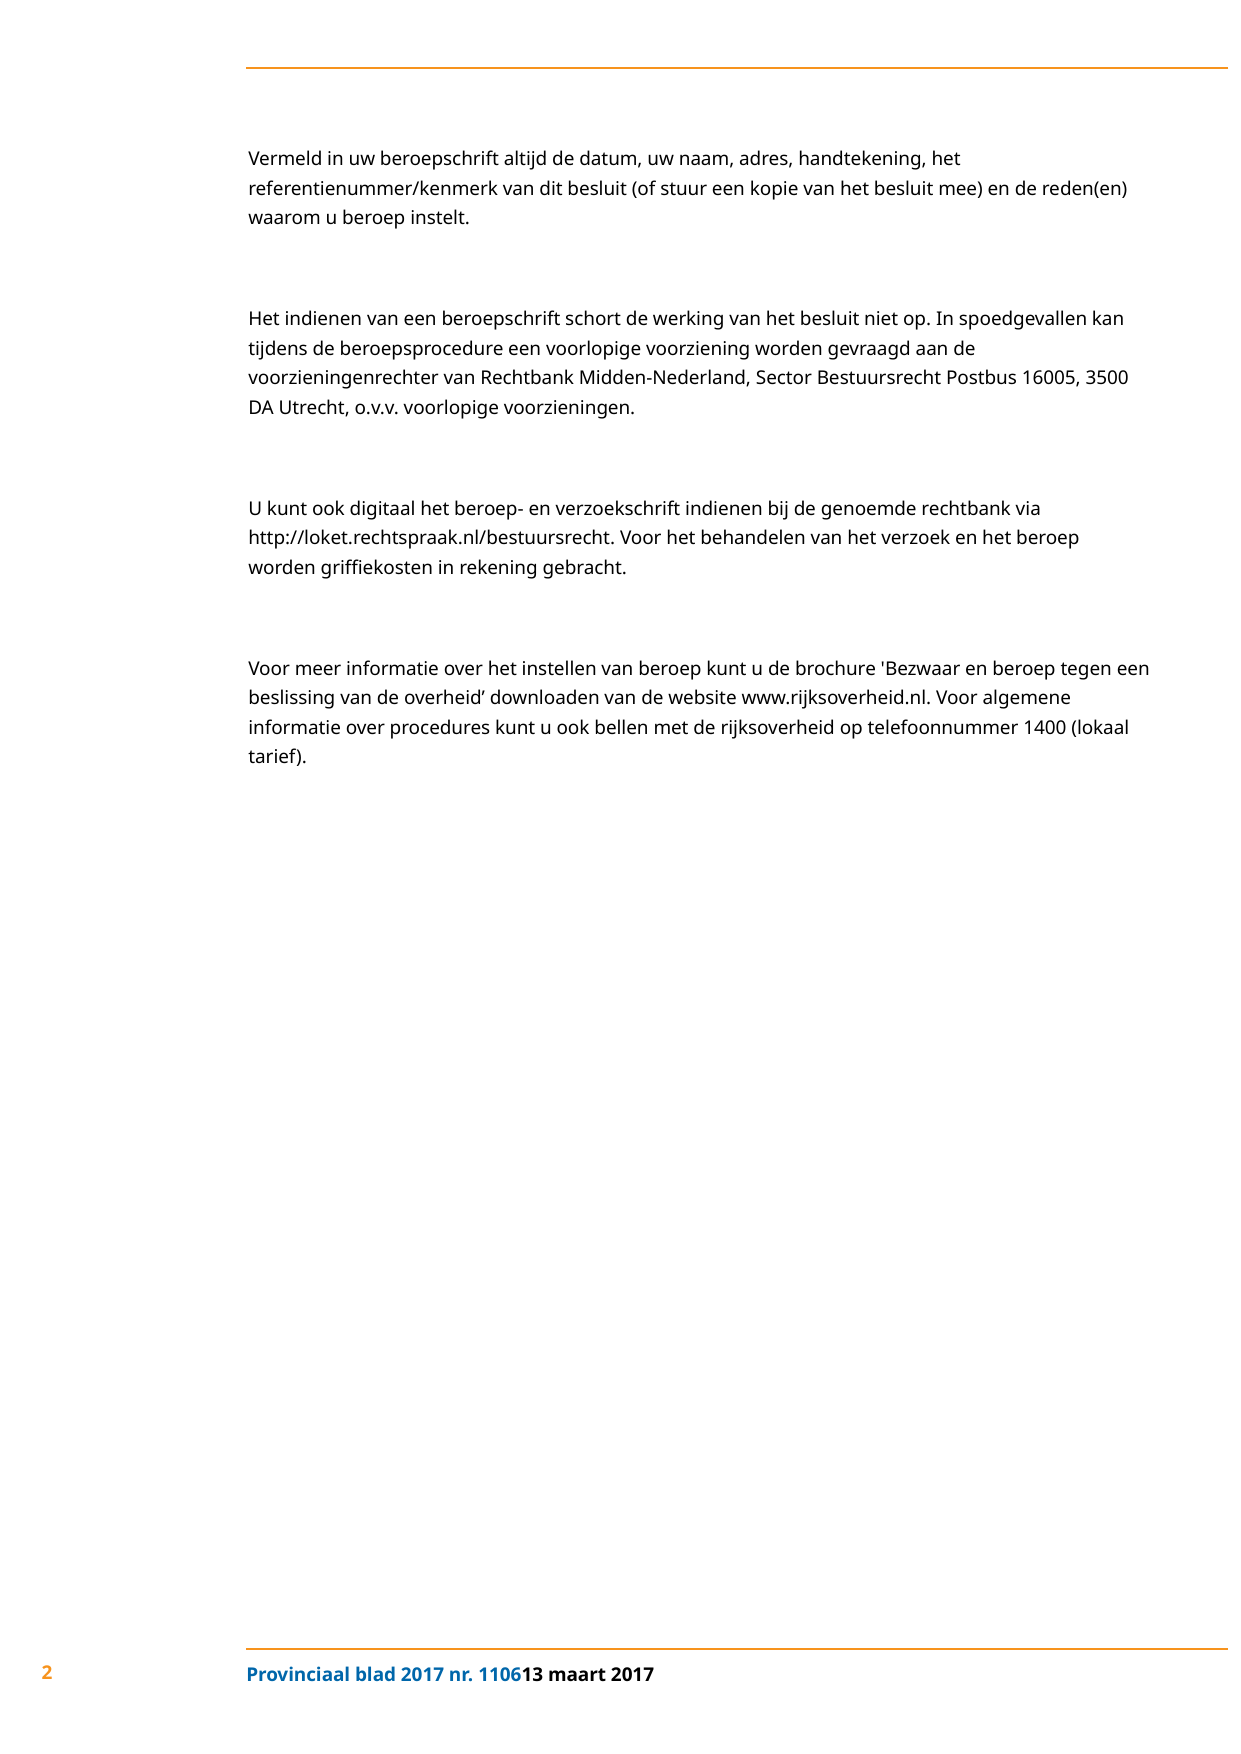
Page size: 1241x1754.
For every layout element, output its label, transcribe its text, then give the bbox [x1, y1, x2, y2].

text Vermeld in uw beroepschrift altijd de datum, uw naam, adres, handtekening, het referentienummer/kenmerk van dit besluit (of stuur een kopie van het besluit mee) en de reden(en) waarom u beroep instelt. [248, 145, 1152, 230]
text Voor meer informatie over het instellen van beroep kunt u de brochure 'Bezwaar en beroep tegen een beslissing van de overheid’ downloaden van de website www.rijksoverheid.nl. Voor algemene informatie over procedures kunt u ook bellen met de rijksoverheid op telefoonnummer 1400 (lokaal tarief). [248, 655, 1152, 769]
text U kunt ook digitaal het beroep- en verzoekschrift indienen bij de genoemde rechtbank via http://loket.rechtspraak.nl/bestuursrecht. Voor het behandelen van het verzoek en het beroep worden griffiekosten in rekening gebracht. [248, 495, 1152, 580]
text Het indienen van een beroepschrift schort de werking van het besluit niet op. In spoedgevallen kan tijdens de beroepsprocedure een voorlopige voorziening worden gevraagd aan de voorzieningenrechter van Rechtbank Midden-Nederland, Sector Bestuursrecht Postbus 16005, 3500 DA Utrecht, o.v.v. voorlopige voorzieningen. [248, 305, 1152, 420]
picture [41, 47, 231, 172]
